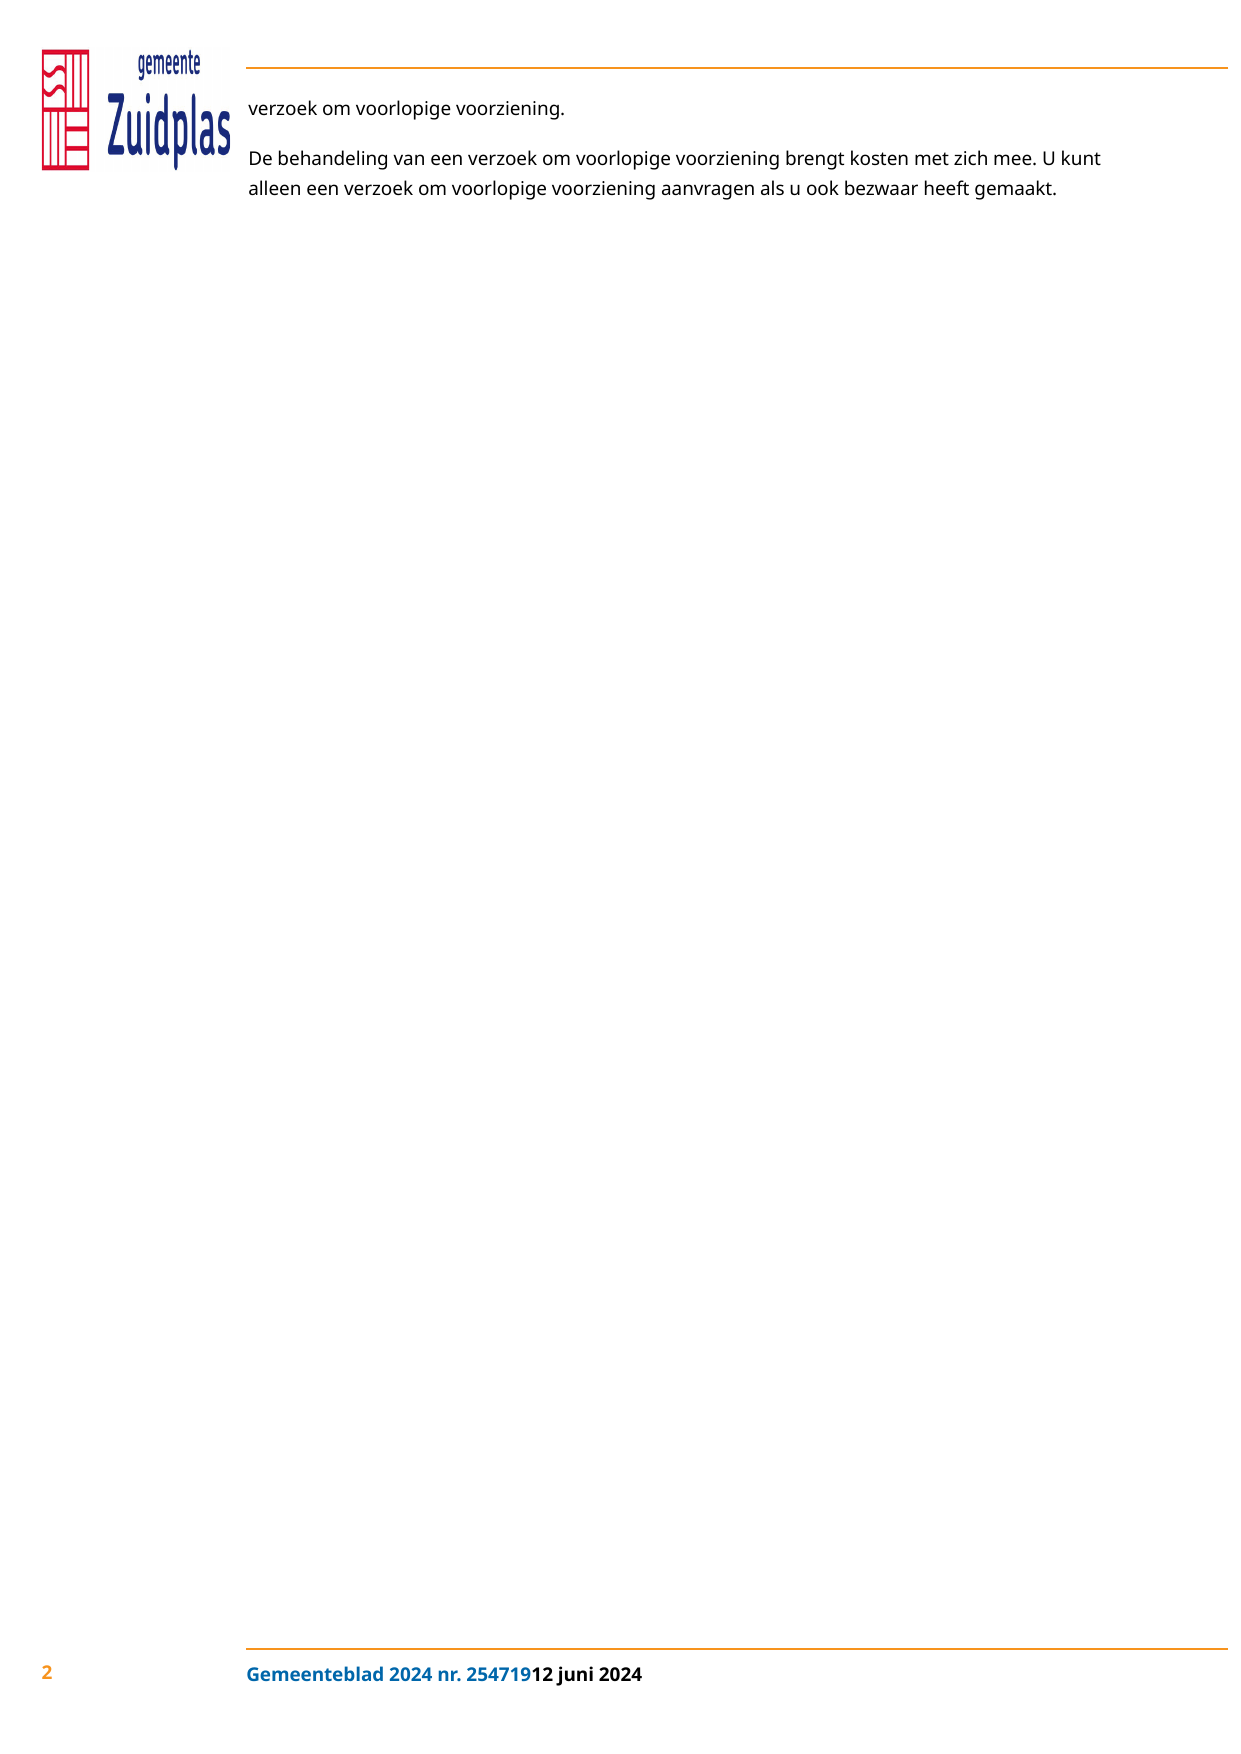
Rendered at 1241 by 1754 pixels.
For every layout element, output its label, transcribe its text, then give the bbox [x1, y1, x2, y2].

text De behandeling van een verzoek om voorlopige voorziening brengt kosten met zich mee. U kunt alleen een verzoek om voorlopige voorziening aanvragen als u ook bezwaar heeft gemaakt. [248, 145, 1152, 201]
text verzoek om voorlopige voorziening. [248, 95, 1152, 121]
picture [41, 47, 231, 172]
